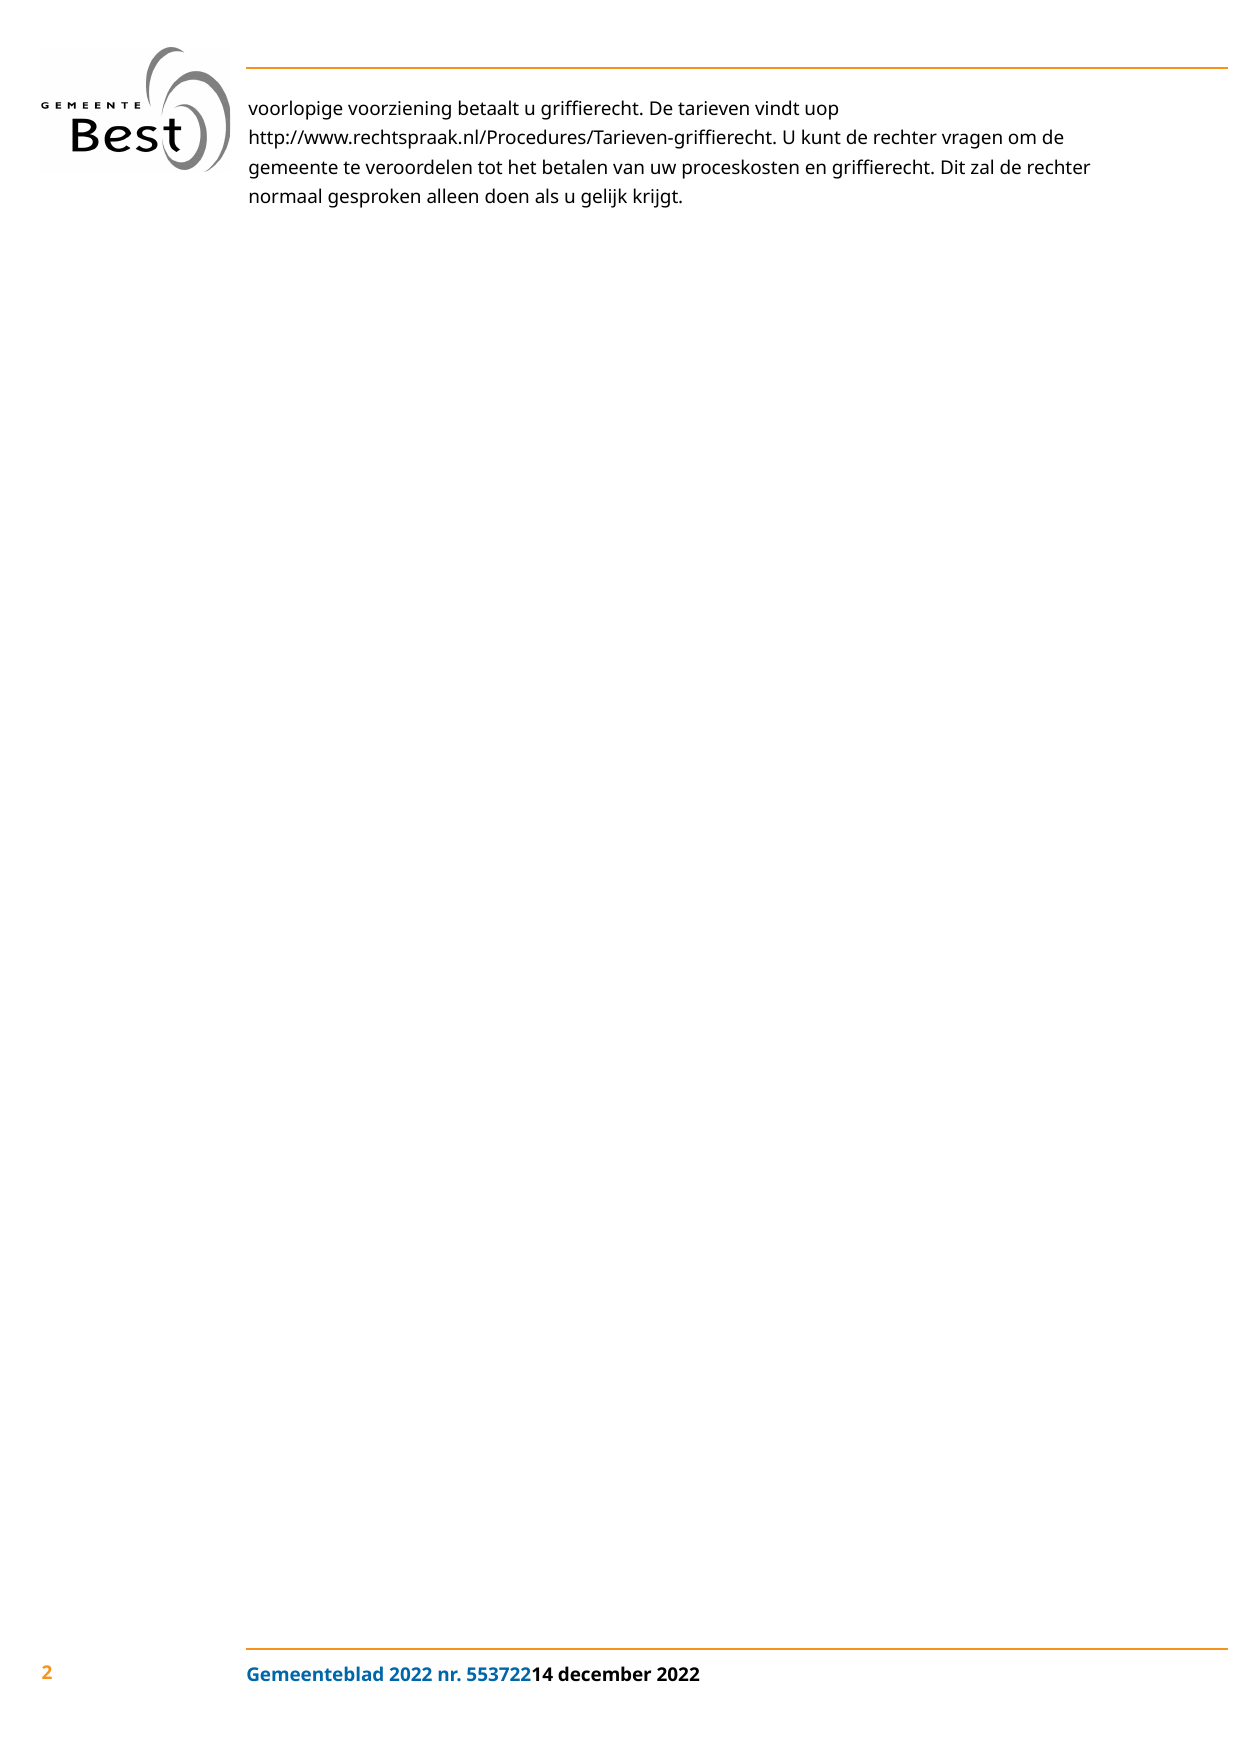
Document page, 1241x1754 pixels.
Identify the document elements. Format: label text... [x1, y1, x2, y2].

picture [41, 47, 231, 172]
text voorlopige voorziening betaalt u griffierecht. De tarieven vindt uop http://www.rechtspraak.nl/Procedures/Tarieven-griffierecht. U kunt de rechter vragen om de gemeente te veroordelen tot het betalen van uw proceskosten en griffierecht. Dit zal de rechter normaal gesproken alleen doen als u gelijk krijgt. [248, 95, 1152, 209]
